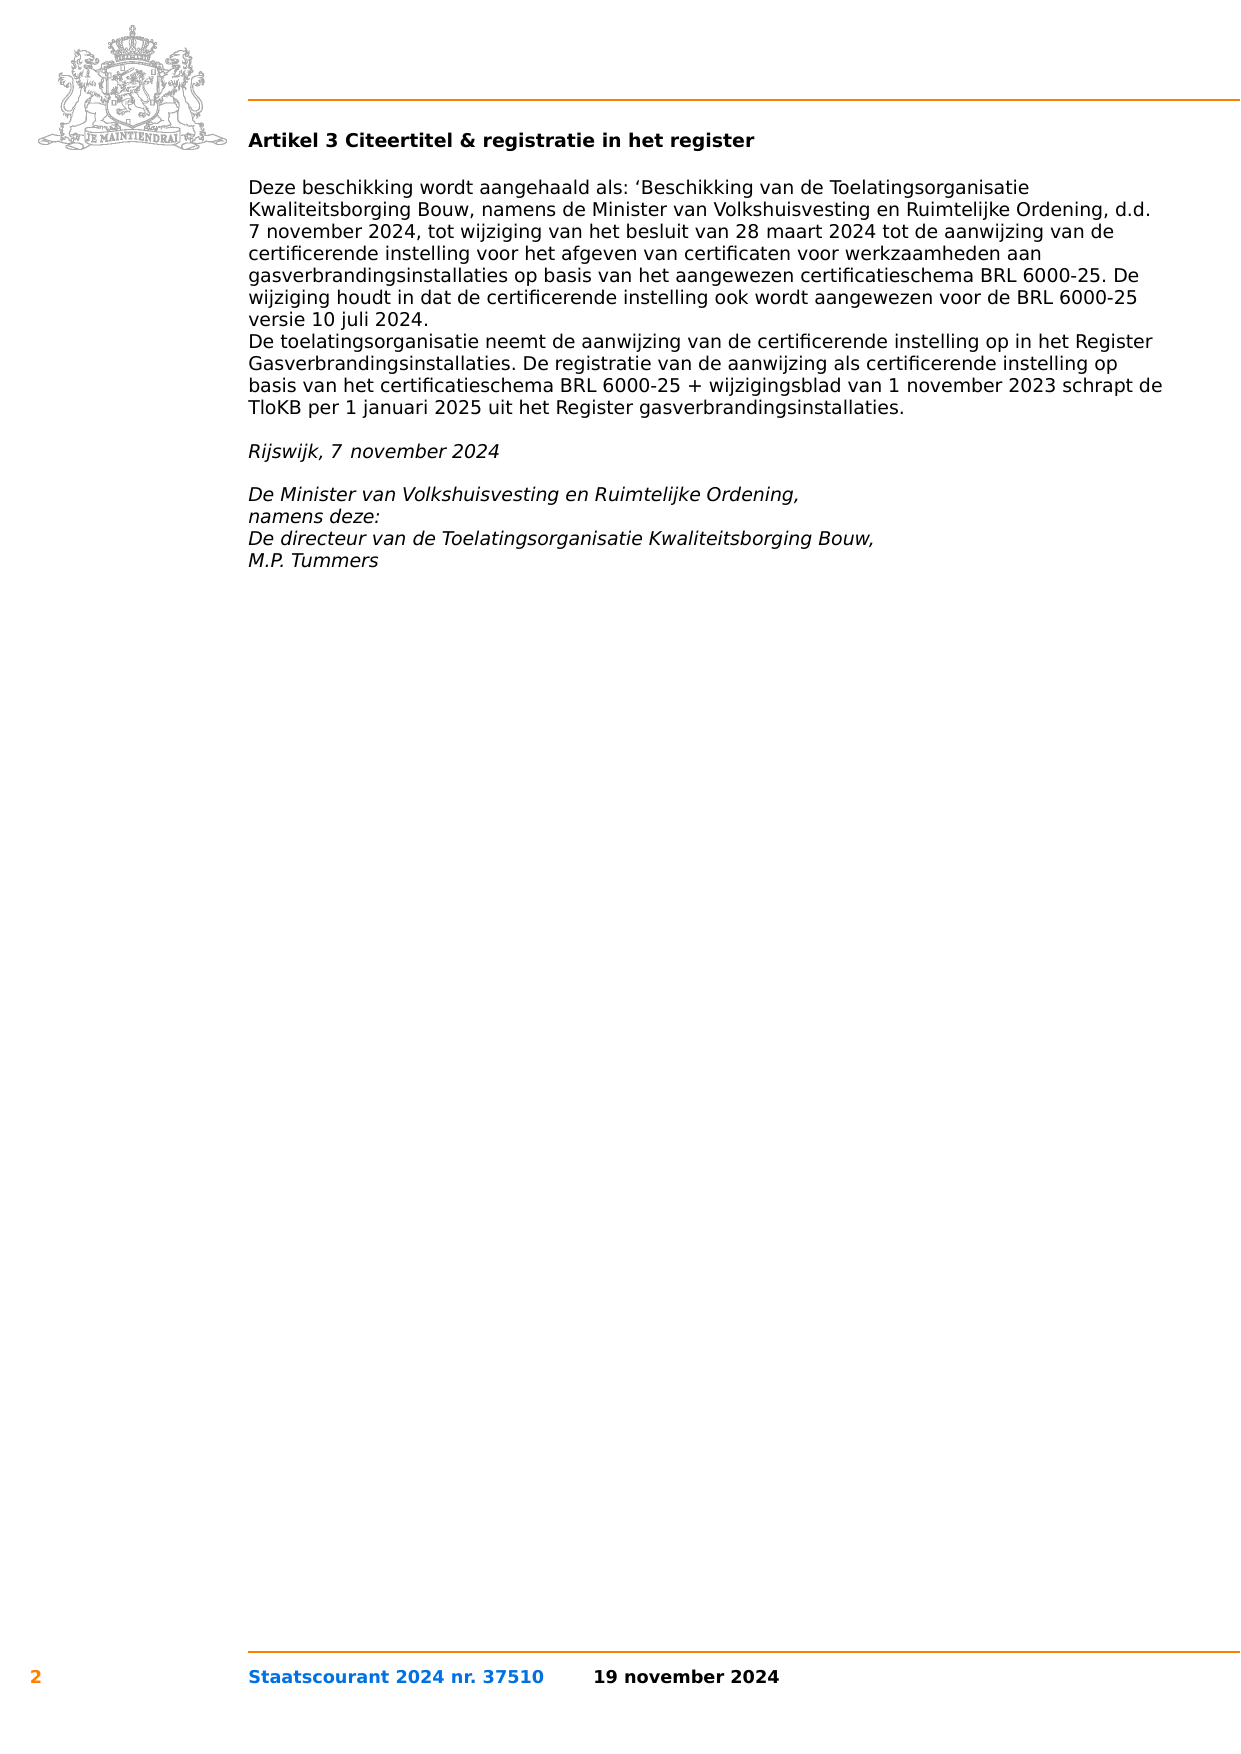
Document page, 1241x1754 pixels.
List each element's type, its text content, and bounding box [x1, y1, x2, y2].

text De toelatingsorganisatie neemt de aanwijzing van de certificerende instelling op in het Register Gasverbrandingsinstallaties. De registratie van de aanwijzing als certificerende instelling op basis van het certificatieschema BRL 6000-25 + wijzigingsblad van 1 november 2023 schrapt de TloKB per 1 januari 2025 uit het Register gasverbrandingsinstallaties. [248, 331, 1163, 419]
text De Minister van Volkshuisvesting en Ruimtelijke Ordening, namens deze: De directeur van de Toelatingsorganisatie Kwaliteitsborging Bouw, M.P. Tummers [248, 484, 1163, 572]
subtitle Artikel 3 Citeertitel & registratie in het register [248, 130, 1163, 152]
text Rijswijk, 7 november 2024 [248, 441, 1163, 462]
text Deze beschikking wordt aangehaald als: ‘Beschikking van de Toelatingsorganisatie Kwaliteitsborging Bouw, namens de Minister van Volkshuisvesting en Ruimtelijke Ordening, d.d. 7 november 2024, tot wijziging van het besluit van 28 maart 2024 tot de aanwijzing van de certificerende instelling voor het afgeven van certificaten voor werkzaamheden aan gasverbrandingsinstallaties op basis van het aangewezen certificatieschema BRL 6000-25. De wijziging houdt in dat de certificerende instelling ook wordt aangewezen voor de BRL 6000-25 versie 10 juli 2024. [248, 177, 1163, 331]
picture [38, 25, 227, 150]
